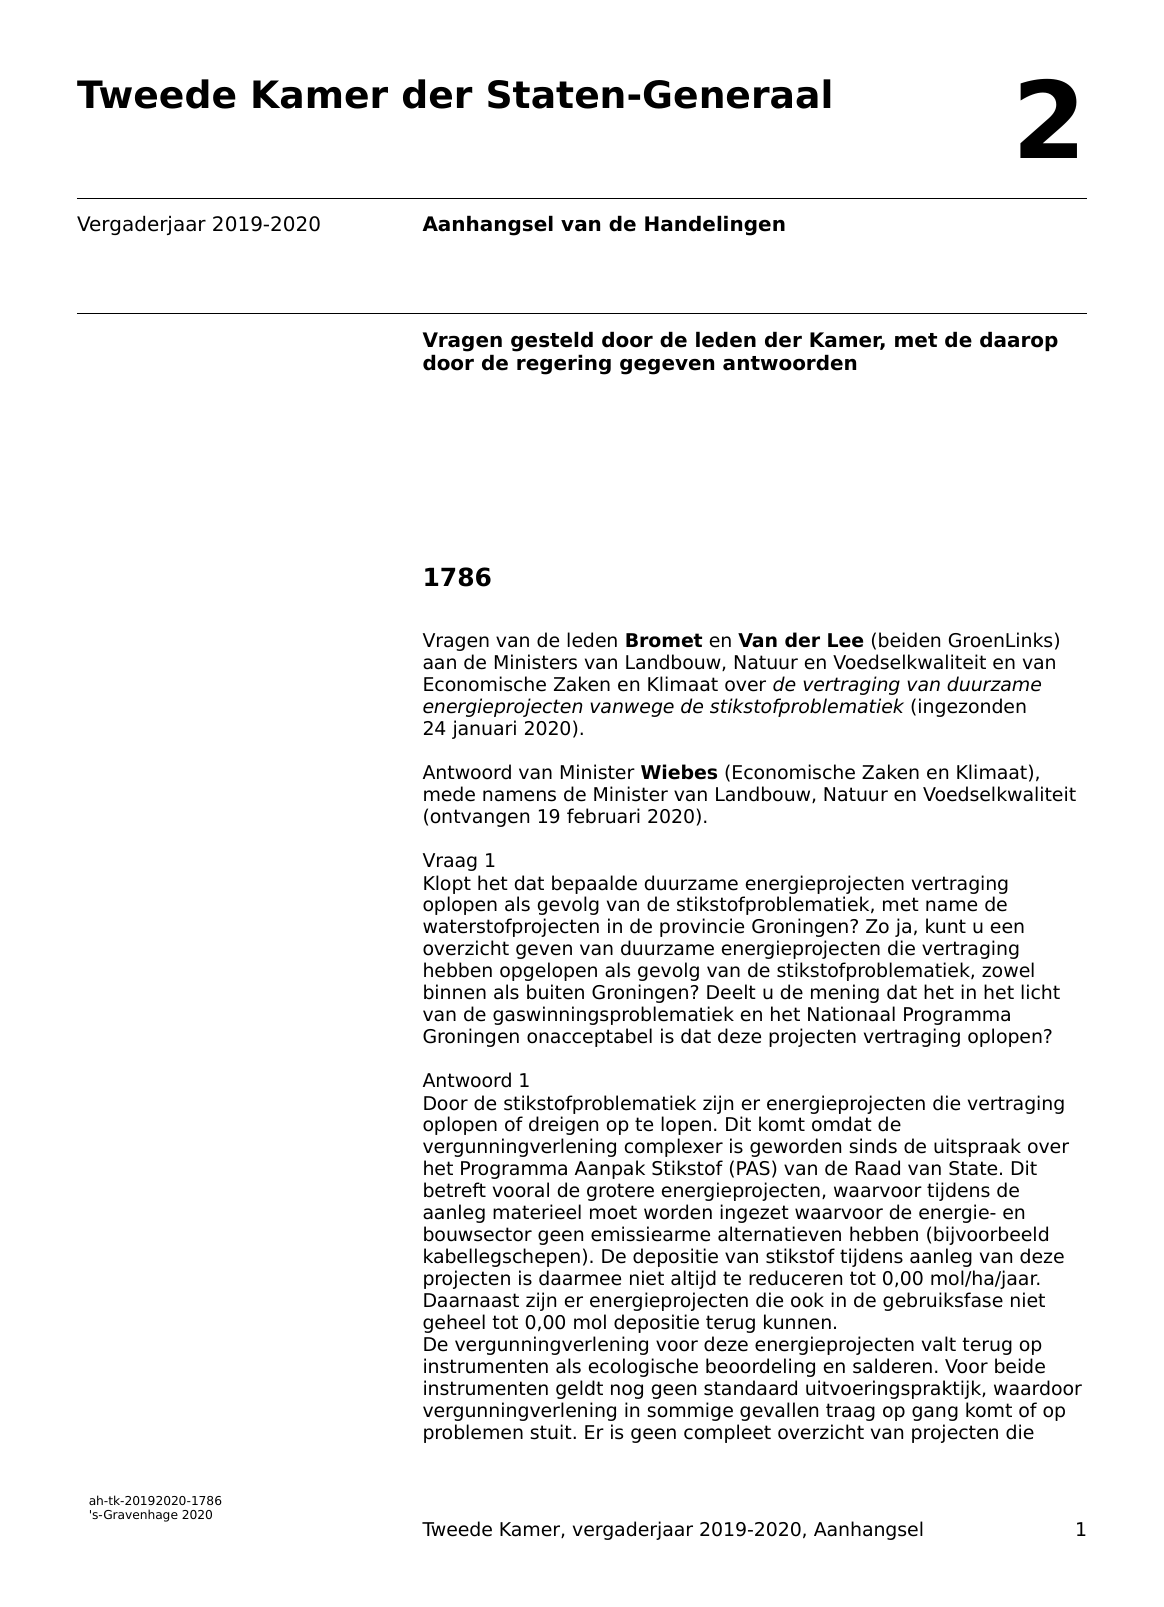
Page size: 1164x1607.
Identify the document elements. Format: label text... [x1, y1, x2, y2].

text Door de stikstofproblematiek zijn er energieprojecten die vertraging oplopen of dreigen op te lopen. Dit komt omdat de vergunningverlening complexer is geworden sinds de uitspraak over het Programma Aanpak Stikstof (PAS) van de Raad van State. Dit betreft vooral de grotere energieprojecten, waarvoor tijdens de aanleg materieel moet worden ingezet waarvoor de energie- en bouwsector geen emissiearme alternatieven hebben (bijvoorbeeld kabellegschepen). De depositie van stikstof tijdens aanleg van deze projecten is daarmee niet altijd te reduceren tot 0,00 mol/ha/jaar. Daarnaast zijn er energieprojecten die ook in de gebruiksfase niet geheel tot 0,00 mol depositie terug kunnen. [422, 1092, 1087, 1334]
table_header Tweede Kamer der Staten-Generaal [77, 59, 886, 198]
text Vraag 1 [422, 850, 1087, 872]
text 's-Gravenhage 2020 [88, 1508, 323, 1522]
text Klopt het dat bepaalde duurzame energieprojecten vertraging oplopen als gevolg van de stikstofproblematiek, met name de waterstofprojecten in de provincie Groningen? Zo ja, kunt u een overzicht geven van duurzame energieprojecten die vertraging hebben opgelopen als gevolg van de stikstofproblematiek, zowel binnen als buiten Groningen? Deelt u de mening dat het in het licht van de gaswinningsproblematiek en het Nationaal Programma Groningen onacceptabel is dat deze projecten vertraging oplopen? [422, 872, 1087, 1048]
text Antwoord 1 [422, 1070, 1087, 1092]
table_cell Vergaderjaar 2019-2020 [77, 199, 422, 313]
table_cell Vragen gesteld door de leden der Kamer, met de daarop door de regering gegeven antwoorden [422, 314, 1087, 375]
text ah-tk-20192020-1786 [88, 1494, 323, 1508]
text De vergunningverlening voor deze energieprojecten valt terug op instrumenten als ecologische beoordeling en salderen. Voor beide instrumenten geldt nog geen standaard uitvoeringspraktijk, waardoor vergunningverlening in sommige gevallen traag op gang komt of op problemen stuit. Er is geen compleet overzicht van projecten die [422, 1334, 1087, 1444]
text Antwoord van Minister Wiebes (Economische Zaken en Klimaat), mede namens de Minister van Landbouw, Natuur en Voedselkwaliteit (ontvangen 19 februari 2020). [422, 762, 1087, 828]
table_cell [77, 314, 422, 375]
text Vragen van de leden Bromet en Van der Lee (beiden GroenLinks) aan de Ministers van Landbouw, Natuur en Voedselkwaliteit en van Economische Zaken en Klimaat over de vertraging van duurzame energieprojecten vanwege de stikstofproblematiek (ingezonden 24 januari 2020). [422, 630, 1087, 740]
table_header 2 [886, 59, 1087, 198]
text 1786 [422, 563, 1087, 592]
table_cell Aanhangsel van de Handelingen [422, 199, 1087, 313]
